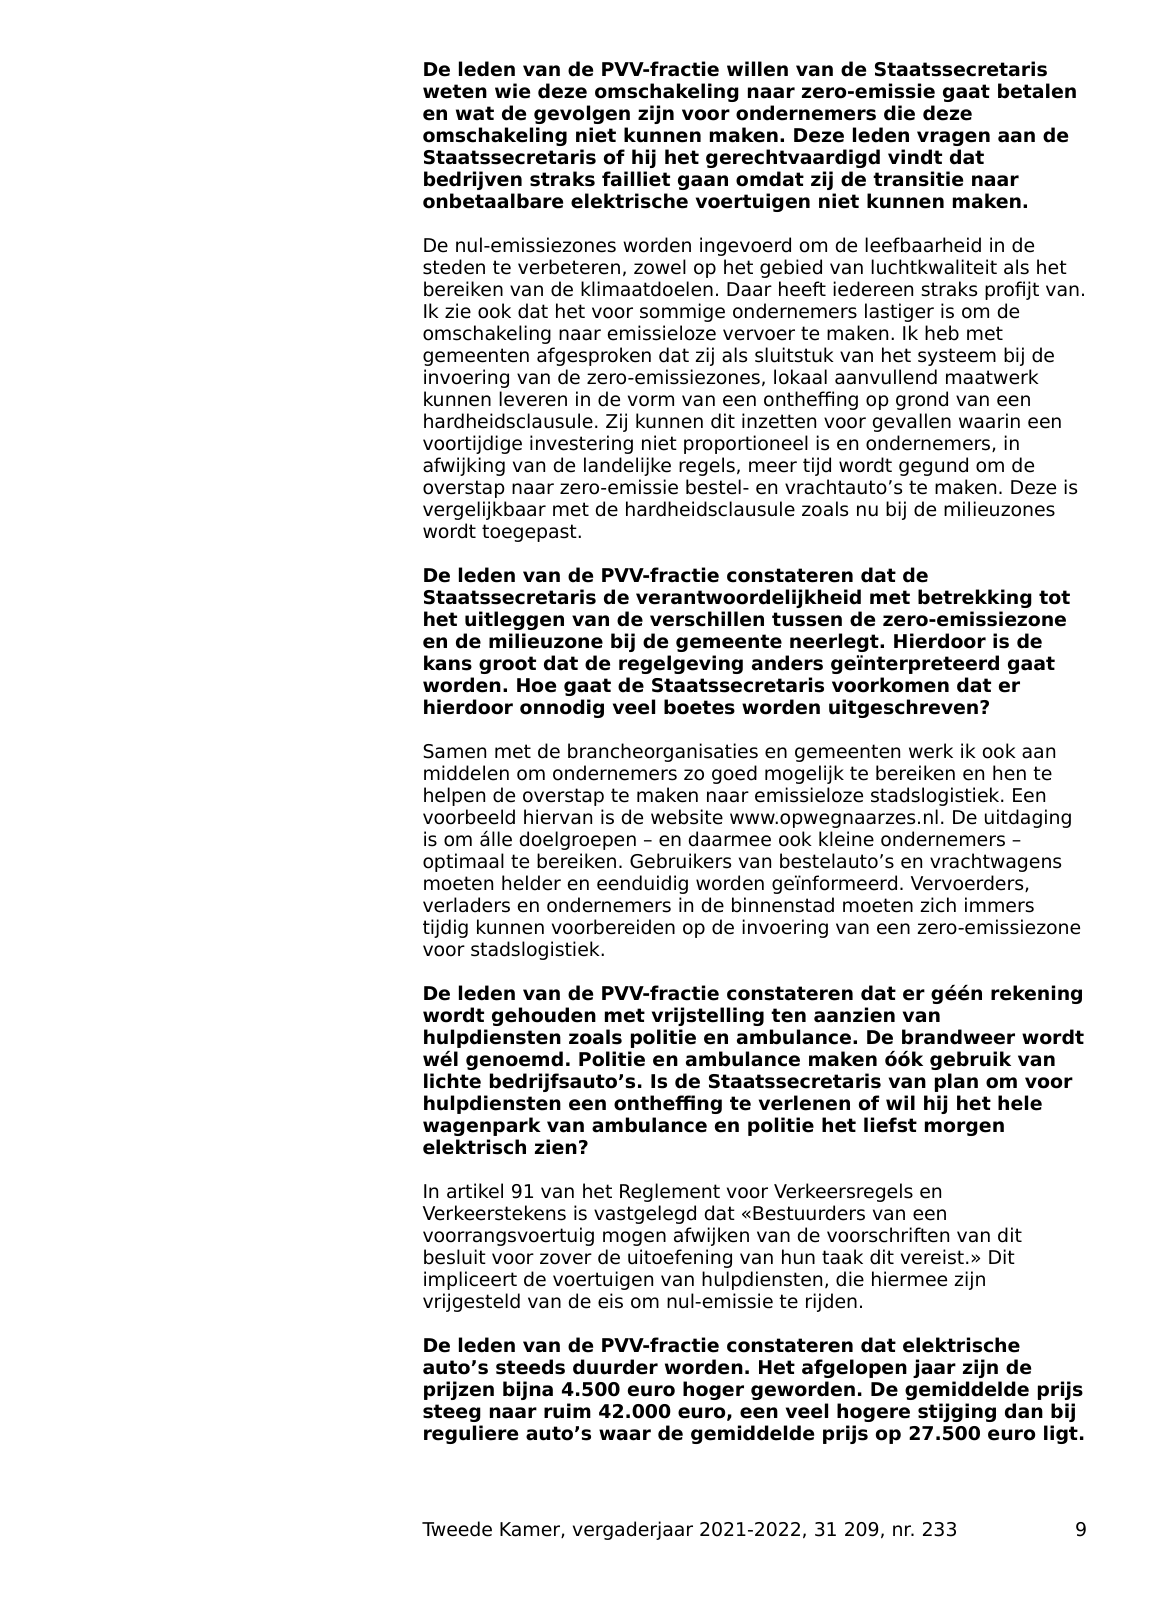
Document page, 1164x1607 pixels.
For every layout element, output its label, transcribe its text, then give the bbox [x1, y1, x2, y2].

text De nul-emissiezones worden ingevoerd om de leefbaarheid in de steden te verbeteren, zowel op het gebied van luchtkwaliteit als het bereiken van de klimaatdoelen. Daar heeft iedereen straks profijt van. Ik zie ook dat het voor sommige ondernemers lastiger is om de omschakeling naar emissieloze vervoer te maken. Ik heb met gemeenten afgesproken dat zij als sluitstuk van het systeem bij de invoering van de zero-emissiezones, lokaal aanvullend maatwerk kunnen leveren in de vorm van een ontheffing op grond van een hardheidsclausule. Zij kunnen dit inzetten voor gevallen waarin een voortijdige investering niet proportioneel is en ondernemers, in afwijking van de landelijke regels, meer tijd wordt gegund om de overstap naar zero-emissie bestel- en vrachtauto’s te maken. Deze is vergelijkbaar met de hardheidsclausule zoals nu bij de milieuzones wordt toegepast. [422, 235, 1087, 543]
text De leden van de PVV-fractie willen van de Staatssecretaris weten wie deze omschakeling naar zero-emissie gaat betalen en wat de gevolgen zijn voor ondernemers die deze omschakeling niet kunnen maken. Deze leden vragen aan de Staatssecretaris of hij het gerechtvaardigd vindt dat bedrijven straks failliet gaan omdat zij de transitie naar onbetaalbare elektrische voertuigen niet kunnen maken. [422, 59, 1087, 213]
text De leden van de PVV-fractie constateren dat er géén rekening wordt gehouden met vrijstelling ten aanzien van hulpdiensten zoals politie en ambulance. De brandweer wordt wél genoemd. Politie en ambulance maken óók gebruik van lichte bedrijfsauto’s. Is de Staatssecretaris van plan om voor hulpdiensten een ontheffing te verlenen of wil hij het hele wagenpark van ambulance en politie het liefst morgen elektrisch zien? [422, 983, 1087, 1159]
text Samen met de brancheorganisaties en gemeenten werk ik ook aan middelen om ondernemers zo goed mogelijk te bereiken en hen te helpen de overstap te maken naar emissieloze stadslogistiek. Een voorbeeld hiervan is de website www.opwegnaarzes.nl. De uitdaging is om álle doelgroepen – en daarmee ook kleine ondernemers – optimaal te bereiken. Gebruikers van bestelauto’s en vrachtwagens moeten helder en eenduidig worden geïnformeerd. Vervoerders, verladers en ondernemers in de binnenstad moeten zich immers tijdig kunnen voorbereiden op de invoering van een zero-emissiezone voor stadslogistiek. [422, 741, 1087, 961]
text De leden van de PVV-fractie constateren dat de Staatssecretaris de verantwoordelijkheid met betrekking tot het uitleggen van de verschillen tussen de zero-emissiezone en de milieuzone bij de gemeente neerlegt. Hierdoor is de kans groot dat de regelgeving anders geïnterpreteerd gaat worden. Hoe gaat de Staatssecretaris voorkomen dat er hierdoor onnodig veel boetes worden uitgeschreven? [422, 565, 1087, 719]
text De leden van de PVV-fractie constateren dat elektrische auto’s steeds duurder worden. Het afgelopen jaar zijn de prijzen bijna 4.500 euro hoger geworden. De gemiddelde prijs steeg naar ruim 42.000 euro, een veel hogere stijging dan bij reguliere auto’s waar de gemiddelde prijs op 27.500 euro ligt. [422, 1335, 1087, 1445]
text In artikel 91 van het Reglement voor Verkeersregels en Verkeerstekens is vastgelegd dat «Bestuurders van een voorrangsvoertuig mogen afwijken van de voorschriften van dit besluit voor zover de uitoefening van hun taak dit vereist.» Dit impliceert de voertuigen van hulpdiensten, die hiermee zijn vrijgesteld van de eis om nul-emissie te rijden. [422, 1181, 1087, 1313]
